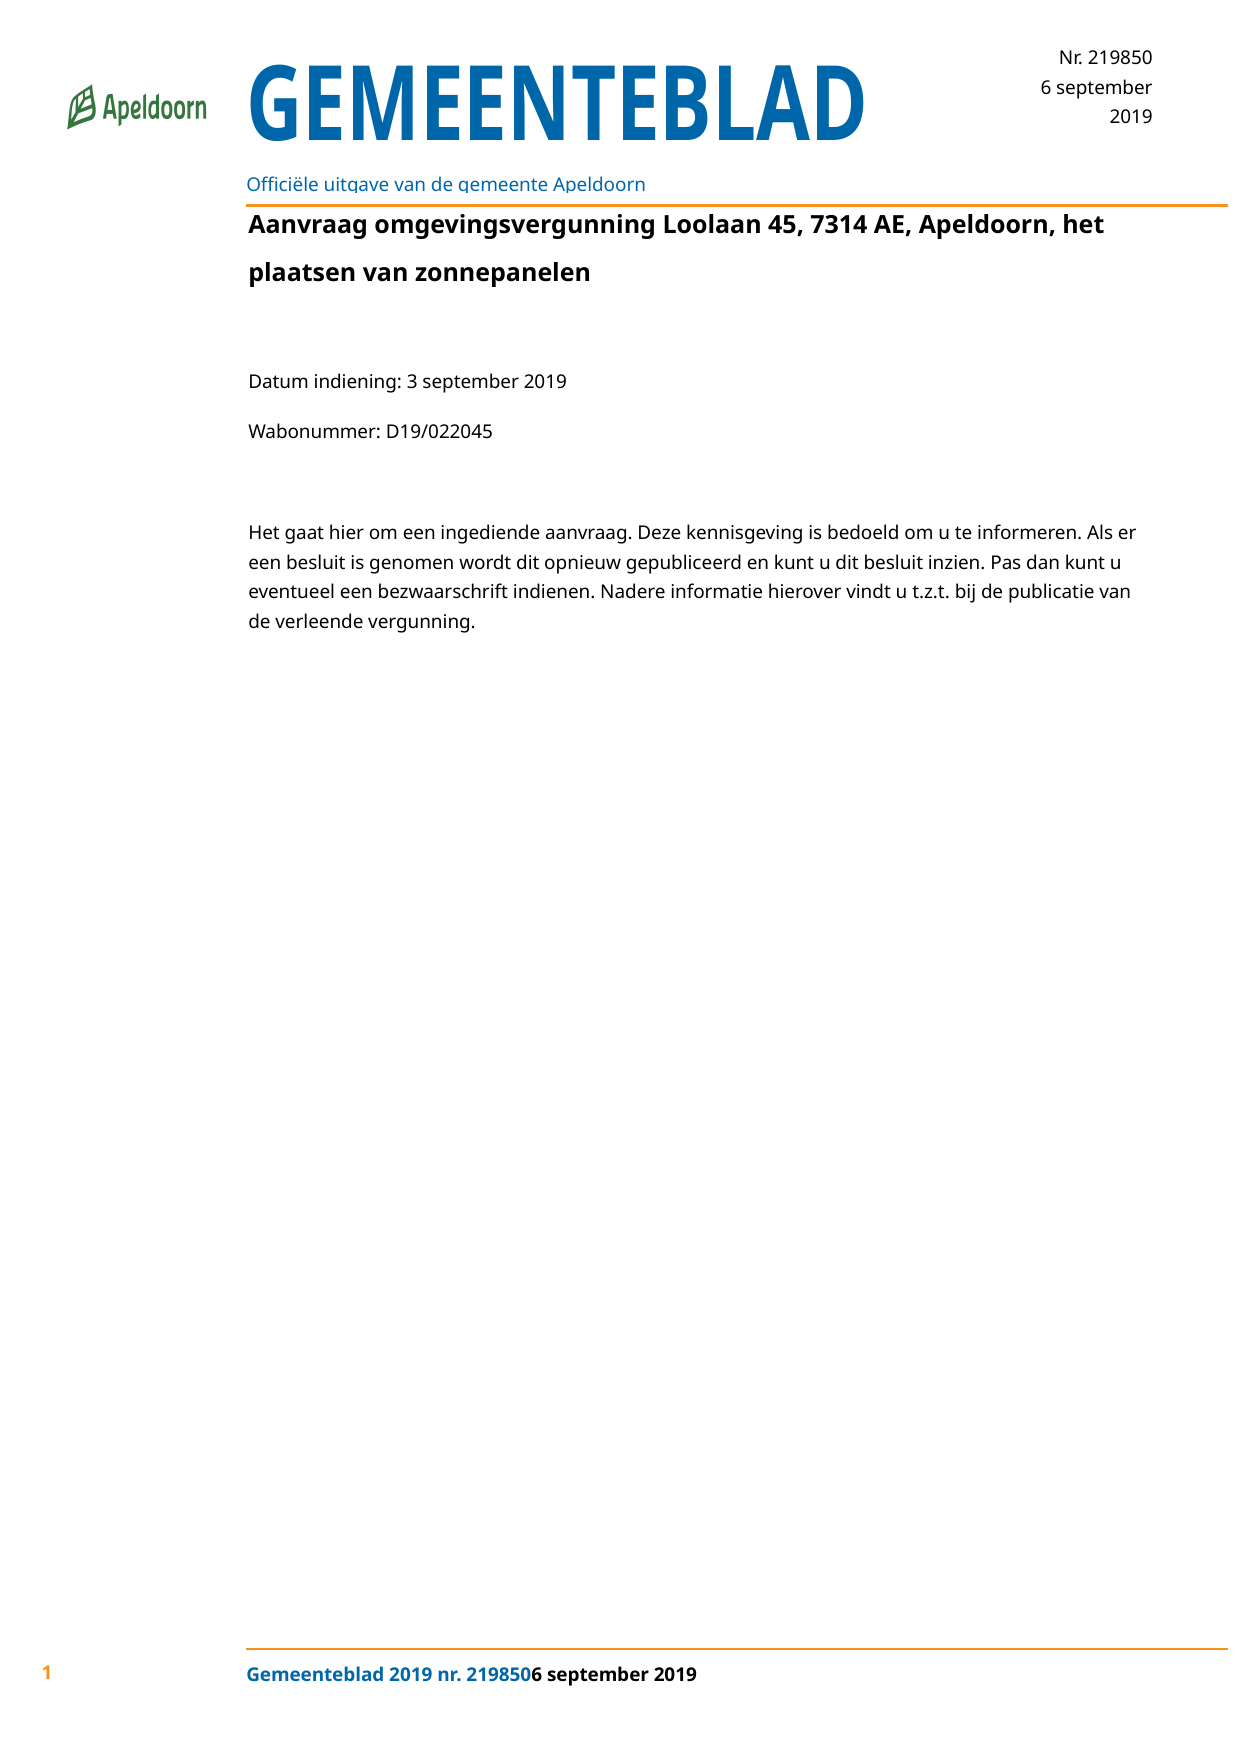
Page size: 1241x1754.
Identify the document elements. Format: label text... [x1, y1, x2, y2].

text Het gaat hier om een ingediende aanvraag. Deze kennisgeving is bedoeld om u te informeren. Als er een besluit is genomen wordt dit opnieuw gepubliceerd en kunt u dit besluit inzien. Pas dan kunt u eventueel een bezwaarschrift indienen. Nadere informatie hierover vindt u t.z.t. bij de publicatie van de verleende vergunning. [248, 519, 1152, 634]
text Datum indiening: 3 september 2019 [248, 368, 1152, 394]
text Aanvraag omgevingsvergunning Loolaan 45, 7314 AE, Apeldoorn, het plaatsen van zonnepanelen [248, 207, 1152, 288]
text Wabonummer: D19/022045 [248, 419, 1152, 444]
picture [41, 47, 231, 172]
